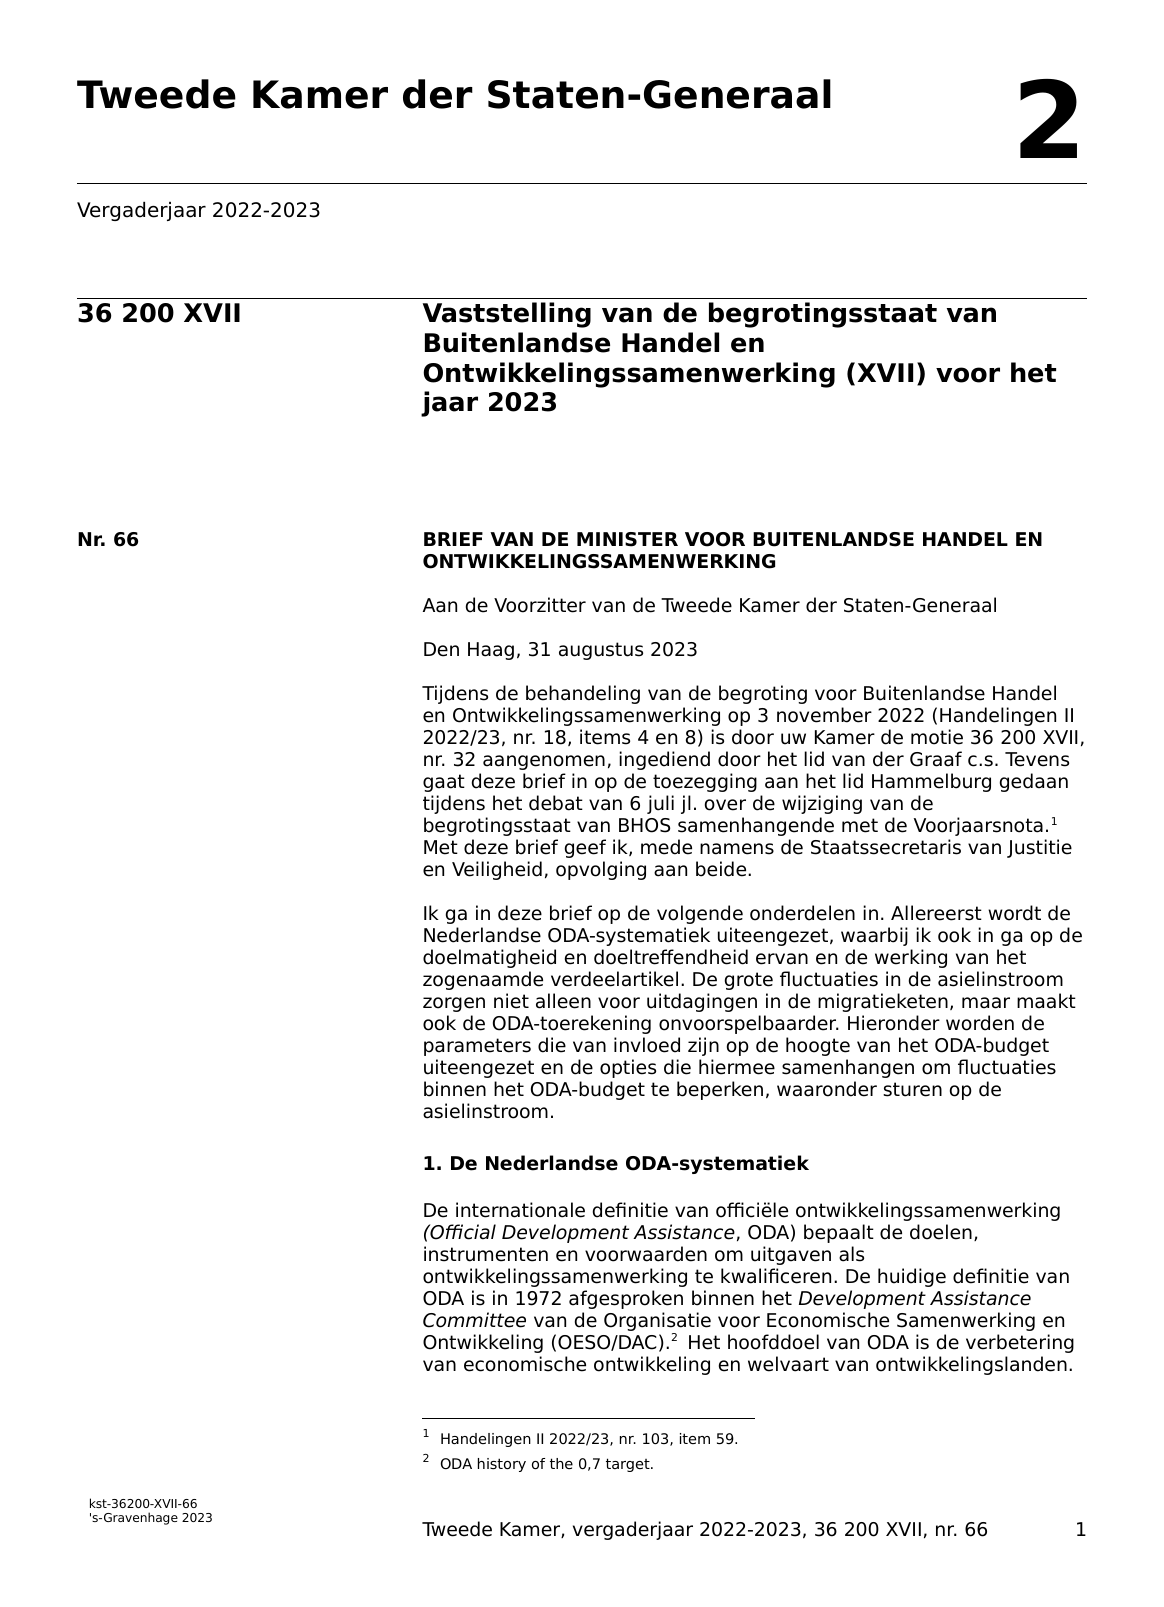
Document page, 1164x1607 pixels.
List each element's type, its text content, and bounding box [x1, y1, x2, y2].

table_cell Vergaderjaar 2022-2023 [77, 184, 1087, 298]
subtitle 36 200 XVII Vaststelling van de begrotingsstaat van Buitenlandse Handel en Ontwikkelingssamenwerking (XVII) voor het jaar 2023 [77, 299, 1087, 418]
text ODA history of the 0,7 target. [422, 1452, 1087, 1474]
text De internationale definitie van officiële ontwikkelingssamenwerking (Official Development Assistance, ODA) bepaalt de doelen, instrumenten en voorwaarden om uitgaven als ontwikkelingssamenwerking te kwalificeren. De huidige definitie van ODA is in 1972 afgesproken binnen het Development Assistance Committee van de Organisatie voor Economische Samenwerking en Ontwikkeling (OESO/DAC). Het hoofddoel van ODA is de verbetering van economische ontwikkeling en welvaart van ontwikkelingslanden. [422, 1200, 1087, 1376]
text Handelingen II 2022/23, nr. 103, item 59. [422, 1427, 1087, 1449]
text Ik ga in deze brief op de volgende onderdelen in. Allereerst wordt de Nederlandse ODA-systematiek uiteengezet, waarbij ik ook in ga op de doelmatigheid en doeltreffendheid ervan en de werking van het zogenaamde verdeelartikel. De grote fluctuaties in de asielinstroom zorgen niet alleen voor uitdagingen in de migratieketen, maar maakt ook de ODA-toerekening onvoorspelbaarder. Hieronder worden de parameters die van invloed zijn op de hoogte van het ODA-budget uiteengezet en de opties die hiermee samenhangen om fluctuaties binnen het ODA-budget te beperken, waaronder sturen op de asielinstroom. [422, 903, 1087, 1123]
text Den Haag, 31 augustus 2023 [422, 639, 1087, 661]
text Tijdens de behandeling van de begroting voor Buitenlandse Handel en Ontwikkelingssamenwerking op 3 november 2022 (Handelingen II 2022/23, nr. 18, items 4 en 8) is door uw Kamer de motie 36 200 XVII, nr. 32 aangenomen, ingediend door het lid van der Graaf c.s. Tevens gaat deze brief in op de toezegging aan het lid Hammelburg gedaan tijdens het debat van 6 juli jl. over de wijziging van de begrotingsstaat van BHOS samenhangende met de Voorjaarsnota. Met deze brief geef ik, mede namens de Staatssecretaris van Justitie en Veiligheid, opvolging aan beide. [422, 683, 1087, 881]
text Aan de Voorzitter van de Tweede Kamer der Staten-Generaal [422, 595, 1087, 617]
table_header Tweede Kamer der Staten-Generaal [77, 59, 886, 183]
text kst-36200-XVII-66 [88, 1497, 323, 1511]
subtitle Nr. 66 BRIEF VAN DE MINISTER VOOR BUITENLANDSE HANDEL EN ONTWIKKELINGSSAMENWERKING [77, 529, 1087, 573]
text 's-Gravenhage 2023 [88, 1511, 323, 1525]
subtitle 1. De Nederlandse ODA-systematiek [422, 1153, 1087, 1175]
table_header 2 [886, 59, 1087, 183]
